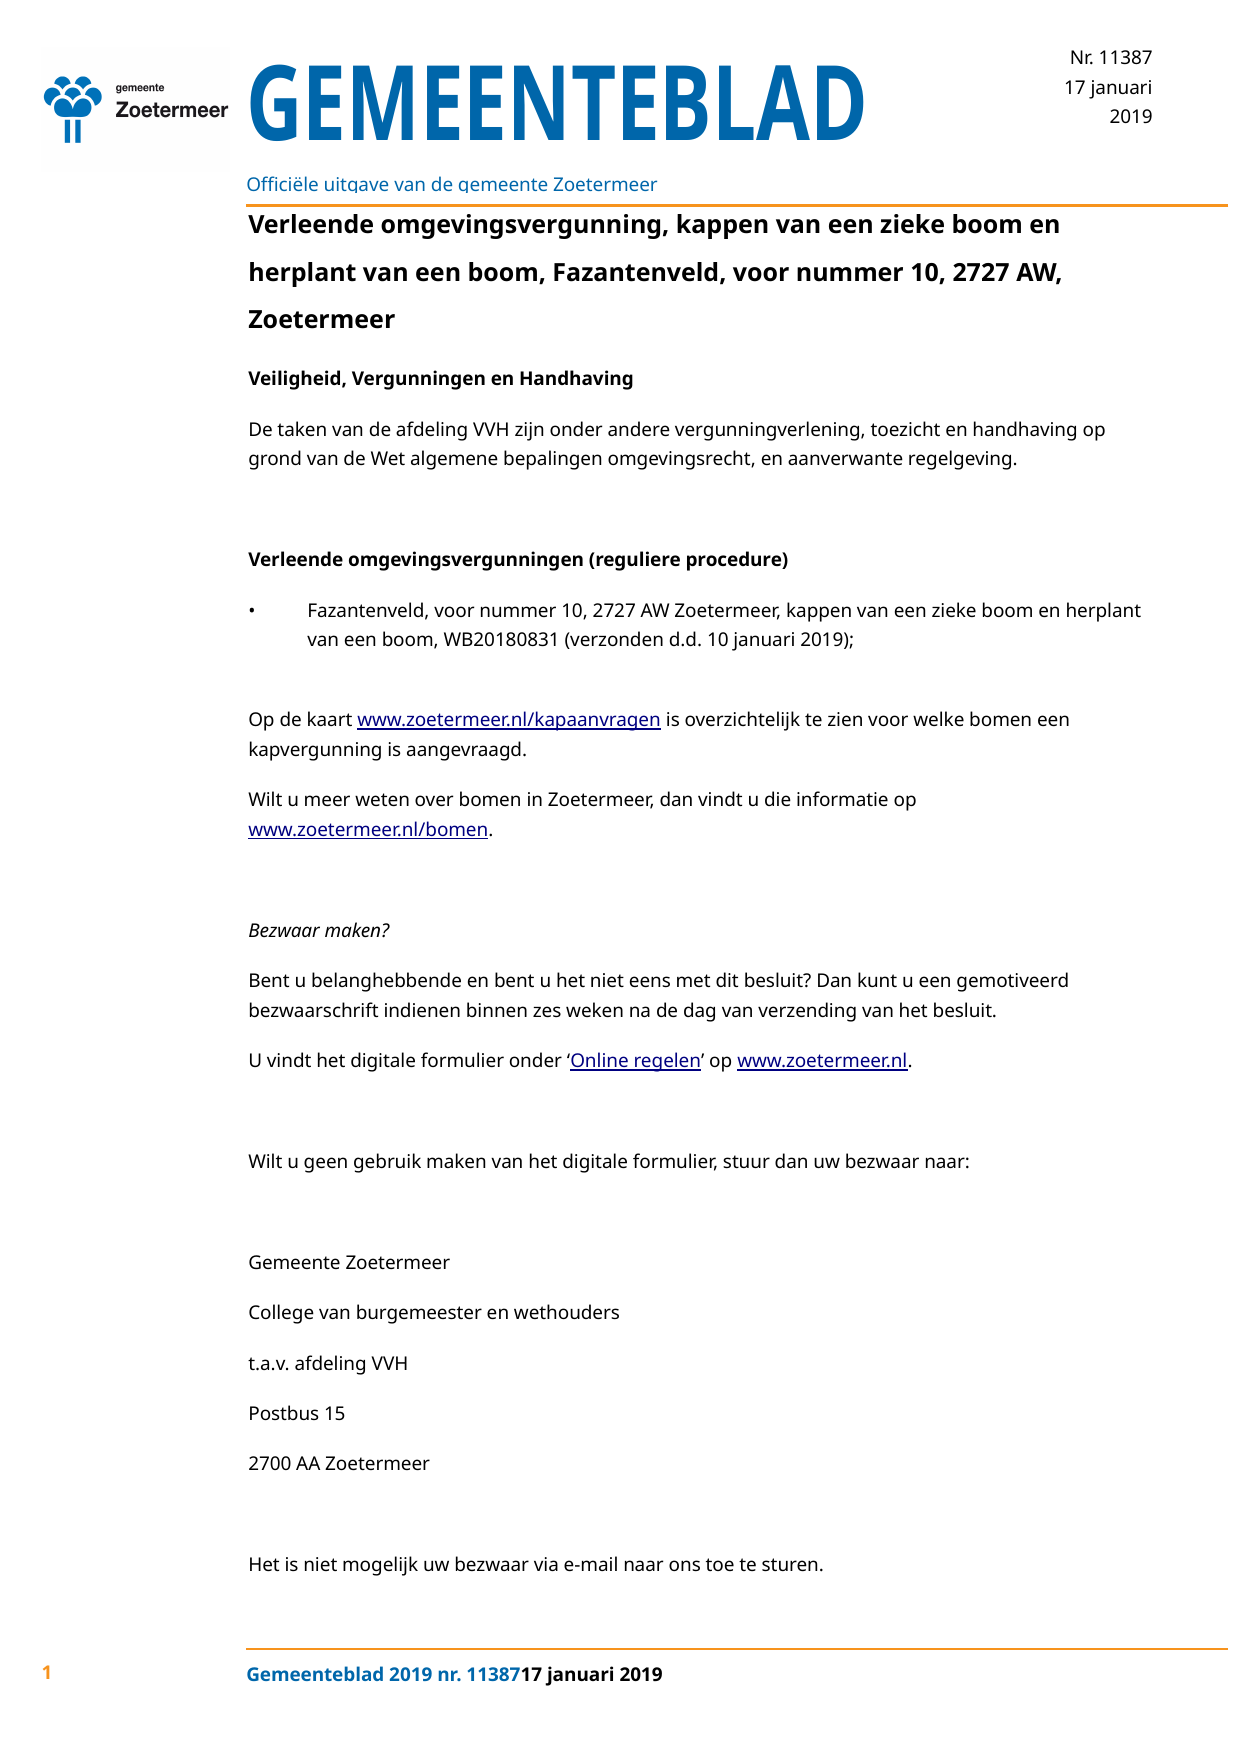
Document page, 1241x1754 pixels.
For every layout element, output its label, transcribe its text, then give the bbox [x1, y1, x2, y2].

picture [41, 47, 231, 172]
text Wilt u geen gebruik maken van het digitale formulier, stuur dan uw bezwaar naar: [248, 1148, 1152, 1174]
text U vindt het digitale formulier onder ‘Online regelen’ op www.zoetermeer.nl. [248, 1047, 1152, 1073]
text Postbus 15 [248, 1400, 1152, 1426]
text De taken van de afdeling VVH zijn onder andere vergunningverlening, toezicht en handhaving op grond van de Wet algemene bepalingen omgevingsrecht, en aanverwante regelgeving. [248, 416, 1152, 471]
text 2700 AA Zoetermeer [248, 1451, 1152, 1476]
text Bent u belanghebbende en bent u het niet eens met dit besluit? Dan kunt u een gemotiveerd bezwaarschrift indienen binnen zes weken na de dag van verzending van het besluit. [248, 967, 1152, 1022]
text College van burgemeester en wethouders [248, 1299, 1152, 1325]
text t.a.v. afdeling VVH [248, 1350, 1152, 1375]
text Op de kaart www.zoetermeer.nl/kapaanvragen is overzichtelijk te zien voor welke bomen een kapvergunning is aangevraagd. [248, 706, 1152, 762]
text Bezwaar maken? [248, 917, 1152, 942]
text Wilt u meer weten over bomen in Zoetermeer, dan vindt u die informatie op www.zoetermeer.nl/bomen. [248, 786, 1152, 842]
text Veiligheid, Vergunningen en Handhaving [248, 366, 1152, 391]
text Het is niet mogelijk uw bezwaar via e-mail naar ons toe te sturen. [248, 1551, 1152, 1577]
text Verleende omgevingsvergunning, kappen van een zieke boom en herplant van een boom, Fazantenveld, voor nummer 10, 2727 AW, Zoetermeer [248, 207, 1152, 336]
text Gemeente Zoetermeer [248, 1249, 1152, 1274]
text Verleende omgevingsvergunningen (reguliere procedure) [248, 546, 1152, 572]
list Fazantenveld, voor nummer 10, 2727 AW Zoetermeer, kappen van een zieke boom en herplant van een boom, WB20180831 (verzonden d.d. 10 januari 2019); [248, 597, 1152, 652]
